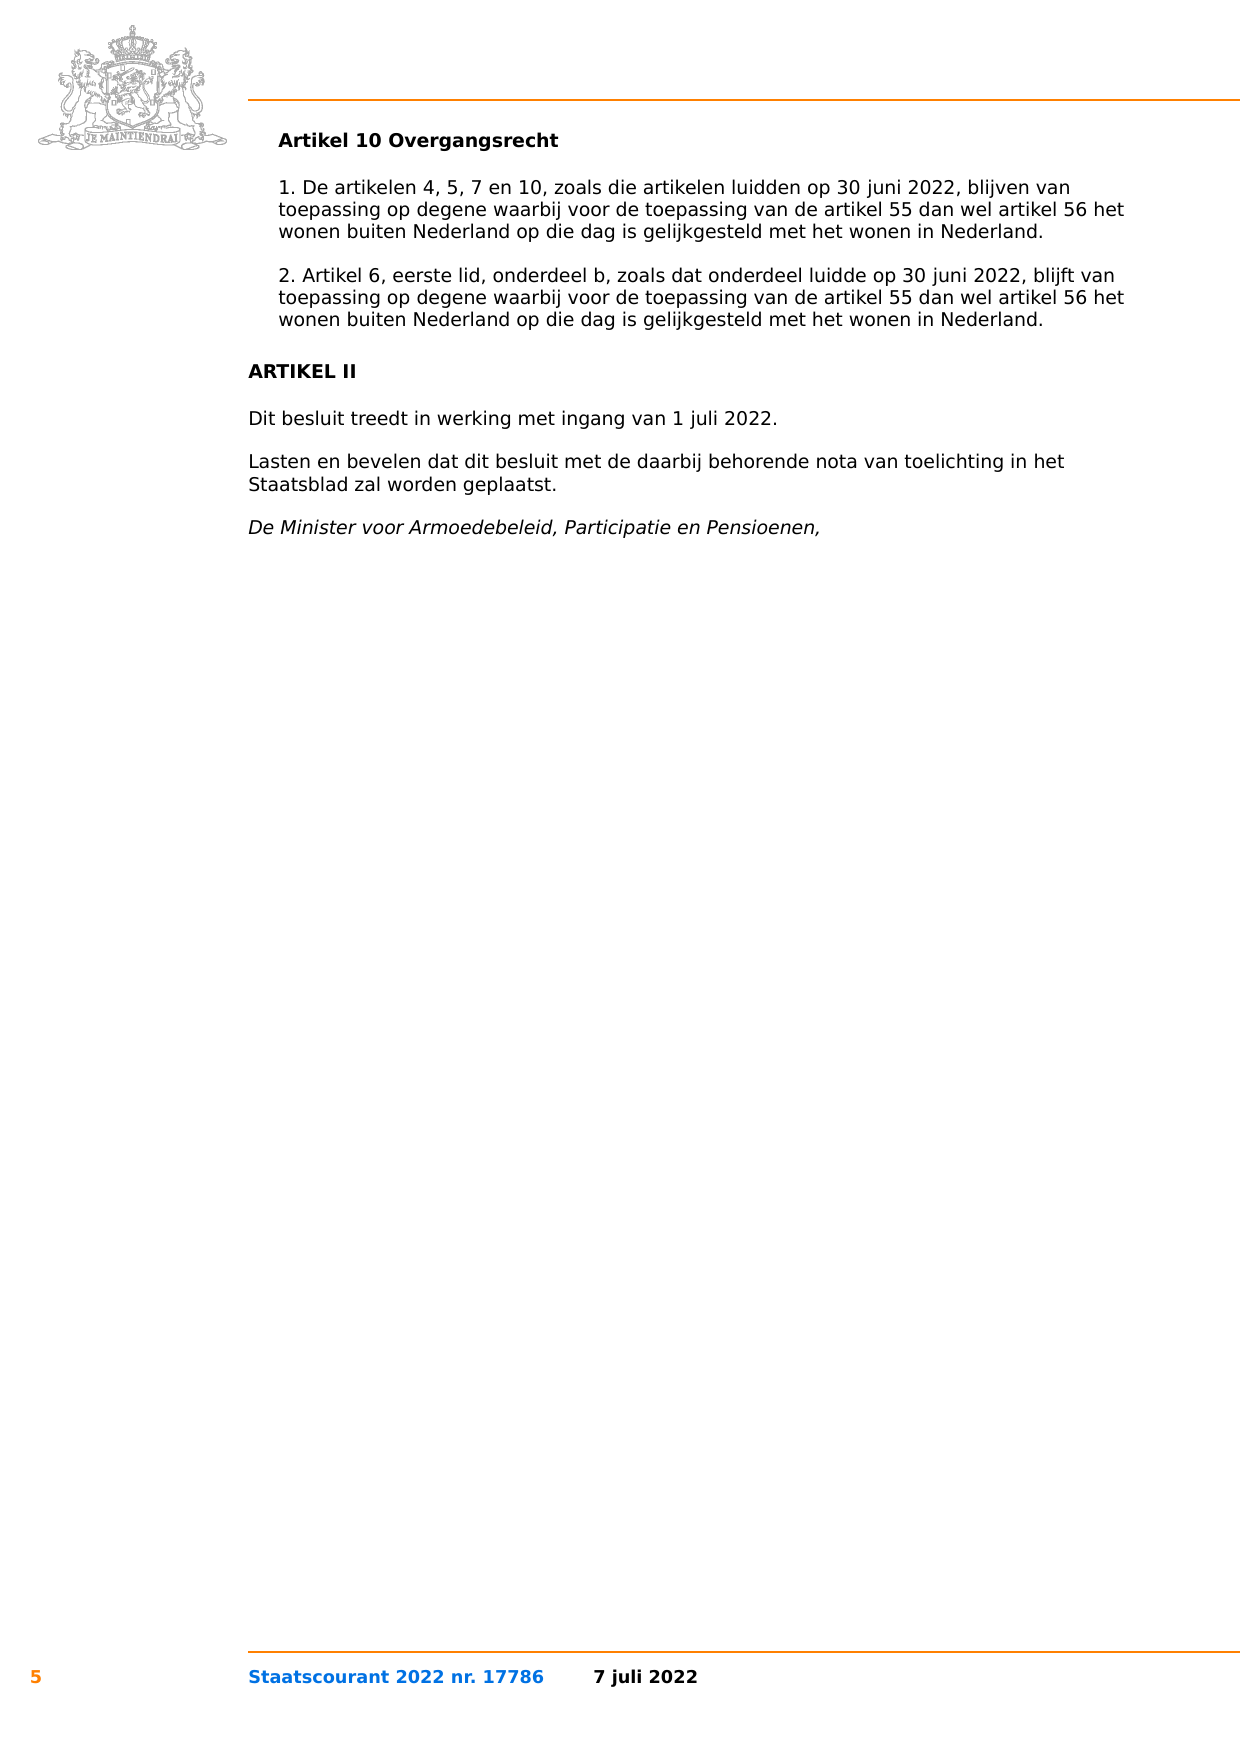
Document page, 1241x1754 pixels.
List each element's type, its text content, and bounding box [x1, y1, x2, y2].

text 2. Artikel 6, eerste lid, onderdeel b, zoals dat onderdeel luidde op 30 juni 2022, blijft van toepassing op degene waarbij voor de toepassing van de artikel 55 dan wel artikel 56 het wonen buiten Nederland op die dag is gelijkgesteld met het wonen in Nederland. [278, 265, 1163, 331]
text De Minister voor Armoedebeleid, Participatie en Pensioenen, [248, 517, 1163, 539]
picture [38, 25, 227, 150]
subtitle ARTIKEL II [248, 361, 1163, 383]
subtitle Artikel 10 Overgangsrecht [278, 130, 1163, 152]
text Dit besluit treedt in werking met ingang van 1 juli 2022. [248, 408, 1163, 429]
text Lasten en bevelen dat dit besluit met de daarbij behorende nota van toelichting in het Staatsblad zal worden geplaatst. [248, 451, 1163, 495]
text 1. De artikelen 4, 5, 7 en 10, zoals die artikelen luidden op 30 juni 2022, blijven van toepassing op degene waarbij voor de toepassing van de artikel 55 dan wel artikel 56 het wonen buiten Nederland op die dag is gelijkgesteld met het wonen in Nederland. [278, 177, 1163, 243]
